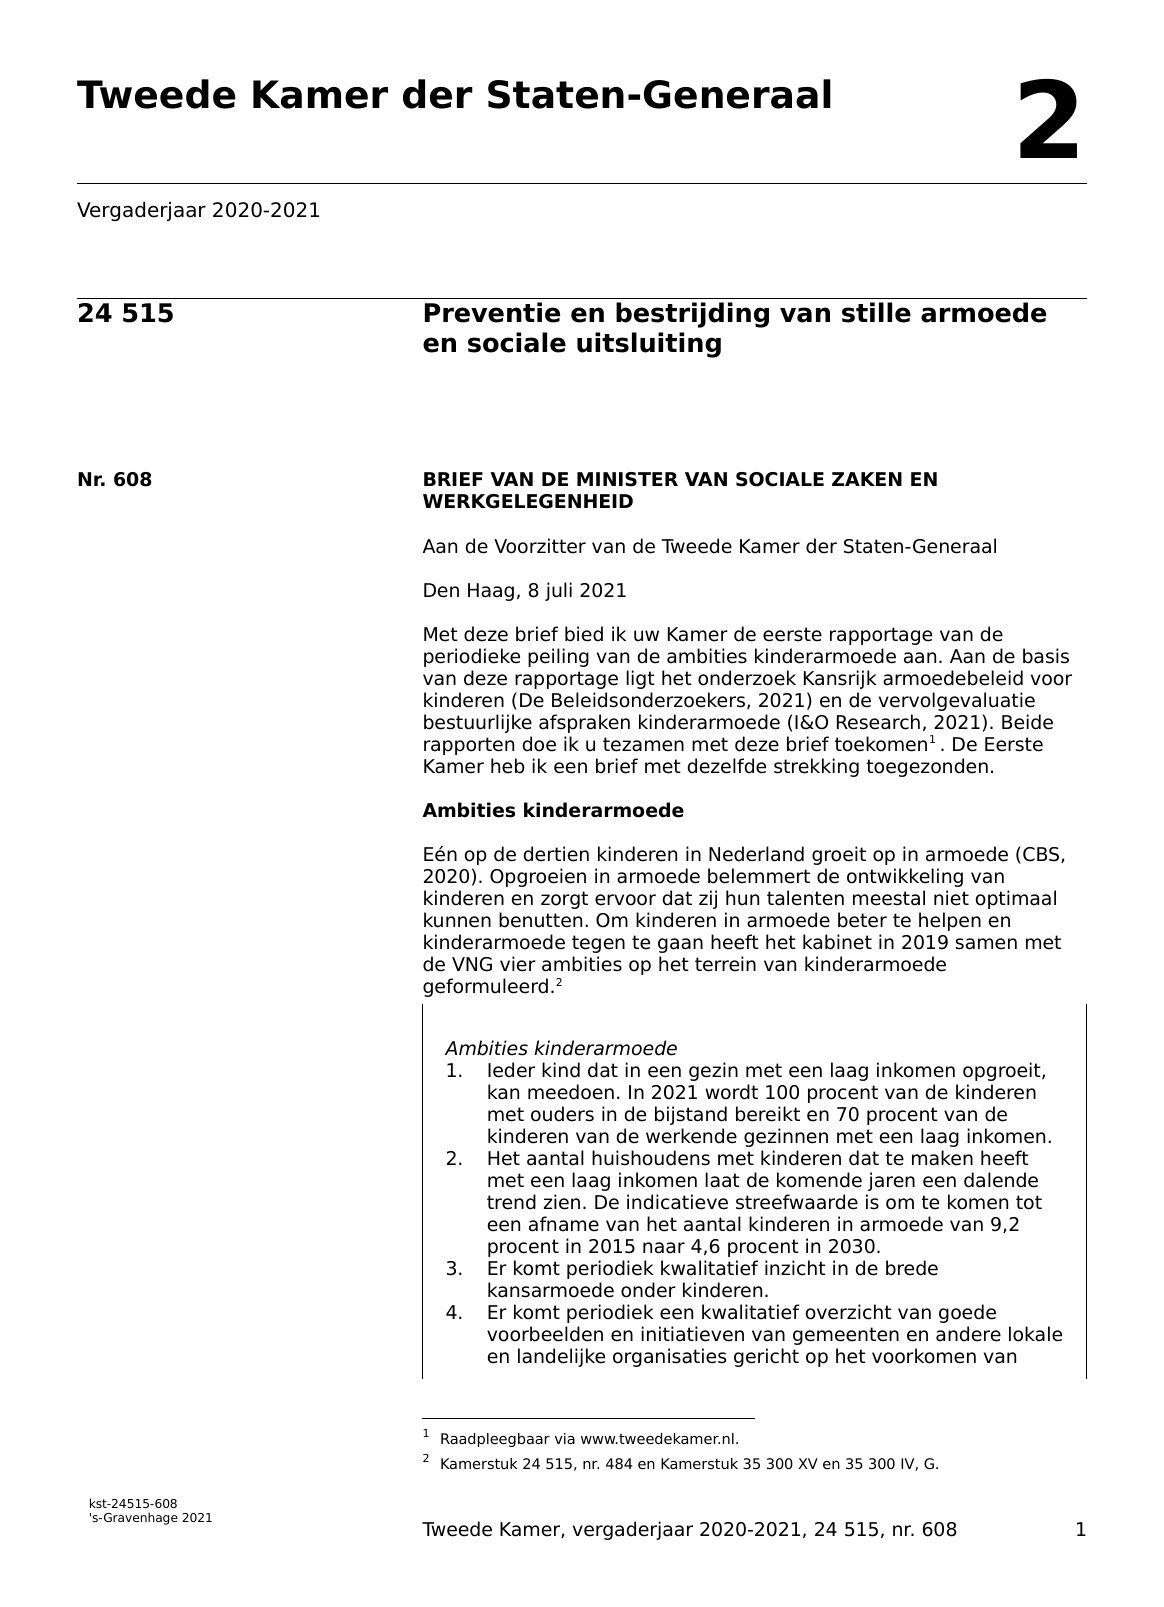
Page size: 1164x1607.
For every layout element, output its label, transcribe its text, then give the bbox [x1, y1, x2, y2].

table_cell Vergaderjaar 2020-2021 [77, 184, 1087, 298]
text kst-24515-608 [88, 1497, 323, 1511]
text 's-Gravenhage 2021 [88, 1511, 323, 1525]
subtitle Ambities kinderarmoede [422, 800, 1087, 822]
subtitle 24 515 Preventie en bestrijding van stille armoede en sociale uitsluiting [77, 299, 1087, 358]
table_header Ambities kinderarmoede 1. Ieder kind dat in een gezin met een laag inkomen opgroeit, kan meedoen. In 2021 wordt 100 procent van de kinderen met ouders in de bijstand bereikt en 70 procent van de kinderen van de werkende gezinnen met een laag inkomen. 2. Het aantal huishoudens met kinderen dat te maken heeft met een laag inkomen laat de komende jaren een dalende trend zien. De indicatieve streefwaarde is om te komen tot een afname van het aantal kinderen in armoede van 9,2 procent in 2015 naar 4,6 procent in 2030. 3. Er komt periodiek kwalitatief inzicht in de brede kansarmoede onder kinderen. 4. Er komt periodiek een kwalitatief overzicht van goede voorbeelden en initiatieven van gemeenten en andere lokale en landelijke organisaties gericht op het voorkomen van [423, 1004, 1086, 1379]
text Den Haag, 8 juli 2021 [422, 580, 1087, 602]
text Aan de Voorzitter van de Tweede Kamer der Staten-Generaal [422, 536, 1087, 557]
table_header Tweede Kamer der Staten-Generaal [77, 59, 886, 183]
text Kamerstuk 24 515, nr. 484 en Kamerstuk 35 300 XV en 35 300 IV, G. [422, 1452, 1087, 1474]
table_header 2 [886, 59, 1087, 183]
text Met deze brief bied ik uw Kamer de eerste rapportage van de periodieke peiling van de ambities kinderarmoede aan. Aan de basis van deze rapportage ligt het onderzoek Kansrijk armoedebeleid voor kinderen (De Beleidsonderzoekers, 2021) en de vervolgevaluatie bestuurlijke afspraken kinderarmoede (I&O Research, 2021). Beide rapporten doe ik u tezamen met deze brief toekomen. De Eerste Kamer heb ik een brief met dezelfde strekking toegezonden. [422, 624, 1087, 778]
text Raadpleegbaar via www.tweedekamer.nl. [422, 1427, 1087, 1449]
text Eén op de dertien kinderen in Nederland groeit op in armoede (CBS, 2020). Opgroeien in armoede belemmert de ontwikkeling van kinderen en zorgt ervoor dat zij hun talenten meestal niet optimaal kunnen benutten. Om kinderen in armoede beter te helpen en kinderarmoede tegen te gaan heeft het kabinet in 2019 samen met de VNG vier ambities op het terrein van kinderarmoede geformuleerd. [422, 844, 1087, 998]
subtitle Nr. 608 BRIEF VAN DE MINISTER VAN SOCIALE ZAKEN EN WERKGELEGENHEID [77, 469, 1087, 513]
